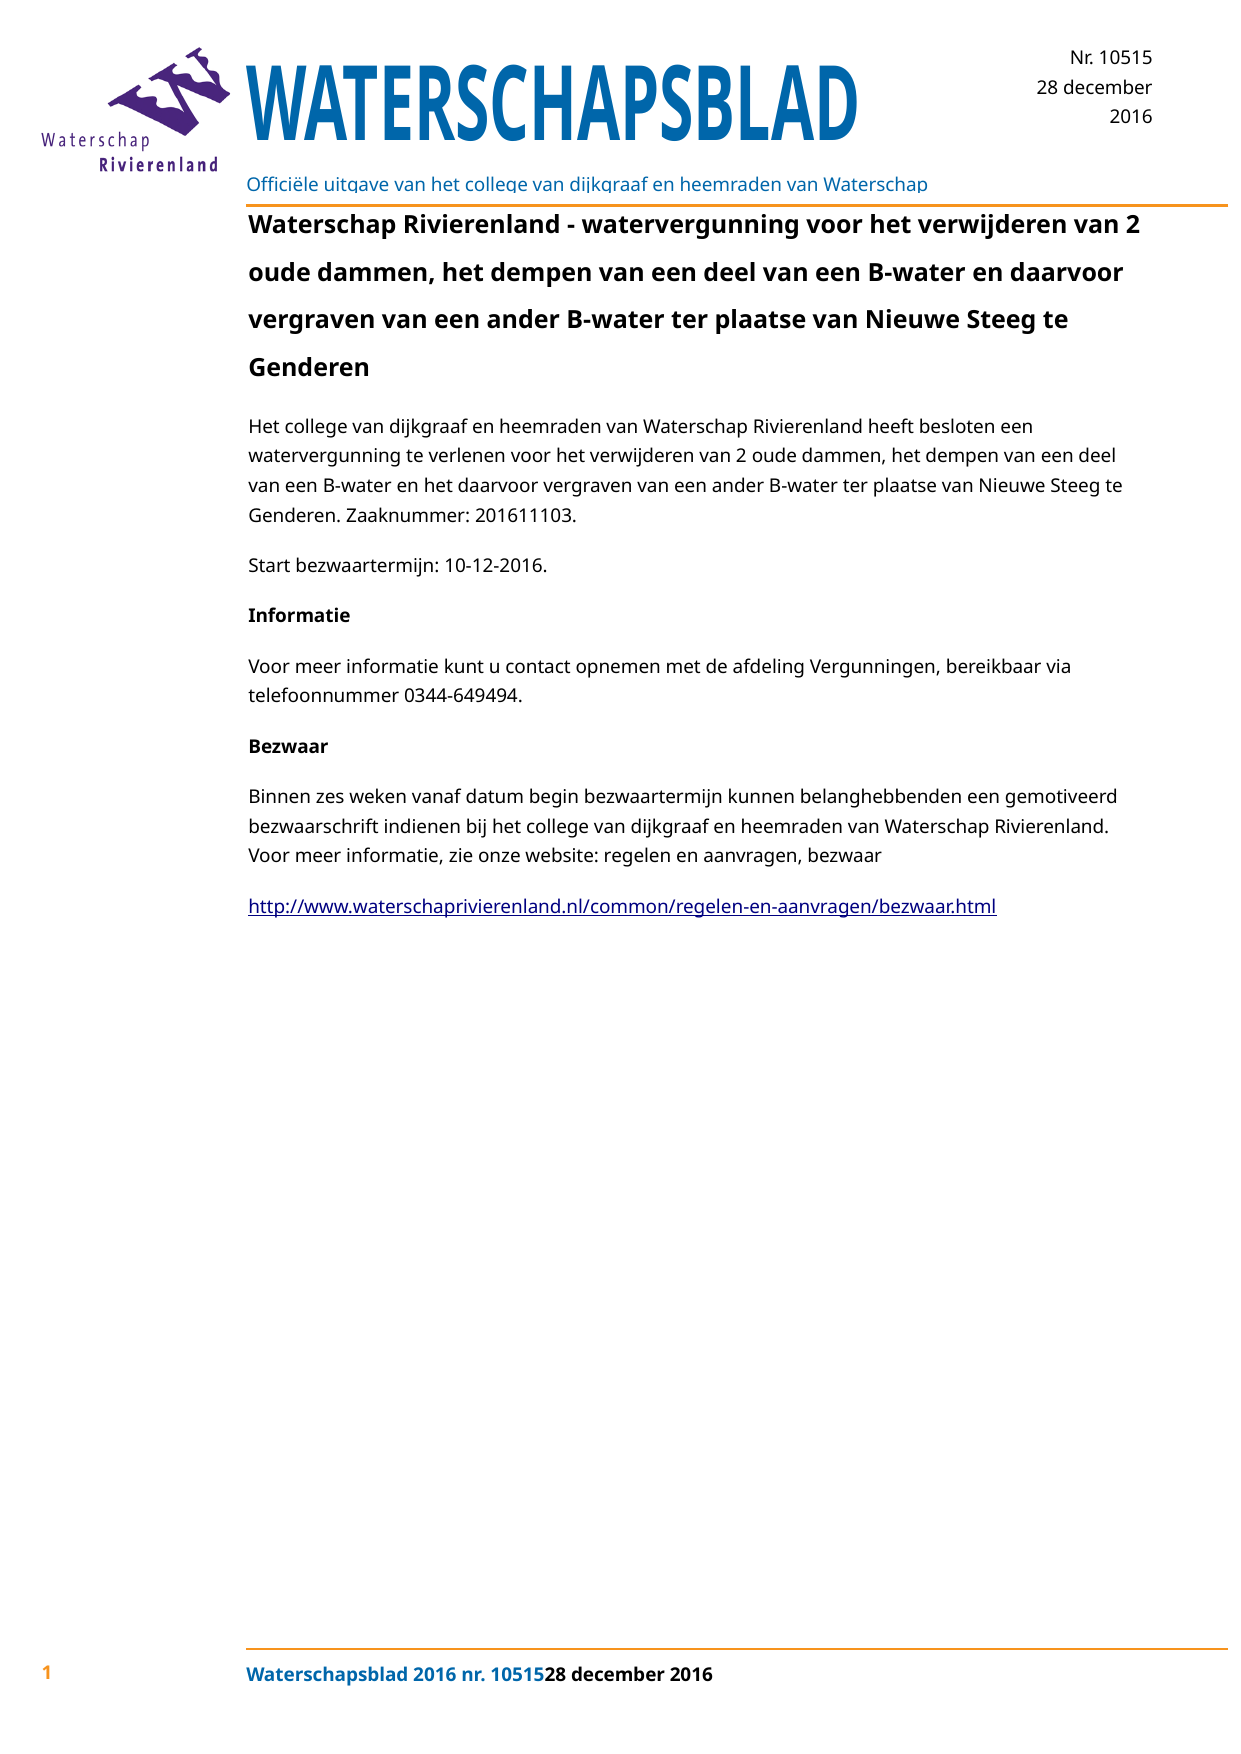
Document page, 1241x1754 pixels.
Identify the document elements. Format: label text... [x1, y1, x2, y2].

picture [41, 47, 231, 172]
text http://www.waterschaprivierenland.nl/common/regelen-en-aanvragen/bezwaar.html [248, 893, 1152, 919]
text Bezwaar [248, 733, 1152, 759]
text Voor meer informatie kunt u contact opnemen met de afdeling Vergunningen, bereikbaar via telefoonnummer 0344-649494. [248, 653, 1152, 708]
text Informatie [248, 603, 1152, 628]
text Start bezwaartermijn: 10-12-2016. [248, 552, 1152, 578]
text Waterschap Rivierenland - watervergunning voor het verwijderen van 2 oude dammen, het dempen van een deel van een B-water en daarvoor vergraven van een ander B-water ter plaatse van Nieuwe Steeg te Genderen [248, 207, 1152, 384]
text Het college van dijkgraaf en heemraden van Waterschap Rivierenland heeft besloten een watervergunning te verlenen voor het verwijderen van 2 oude dammen, het dempen van een deel van een B-water en het daarvoor vergraven van een ander B-water ter plaatse van Nieuwe Steeg te Genderen. Zaaknummer: 201611103. [248, 413, 1152, 528]
text Binnen zes weken vanaf datum begin bezwaartermijn kunnen belanghebbenden een gemotiveerd bezwaarschrift indienen bij het college van dijkgraaf en heemraden van Waterschap Rivierenland. Voor meer informatie, zie onze website: regelen en aanvragen, bezwaar [248, 783, 1152, 868]
